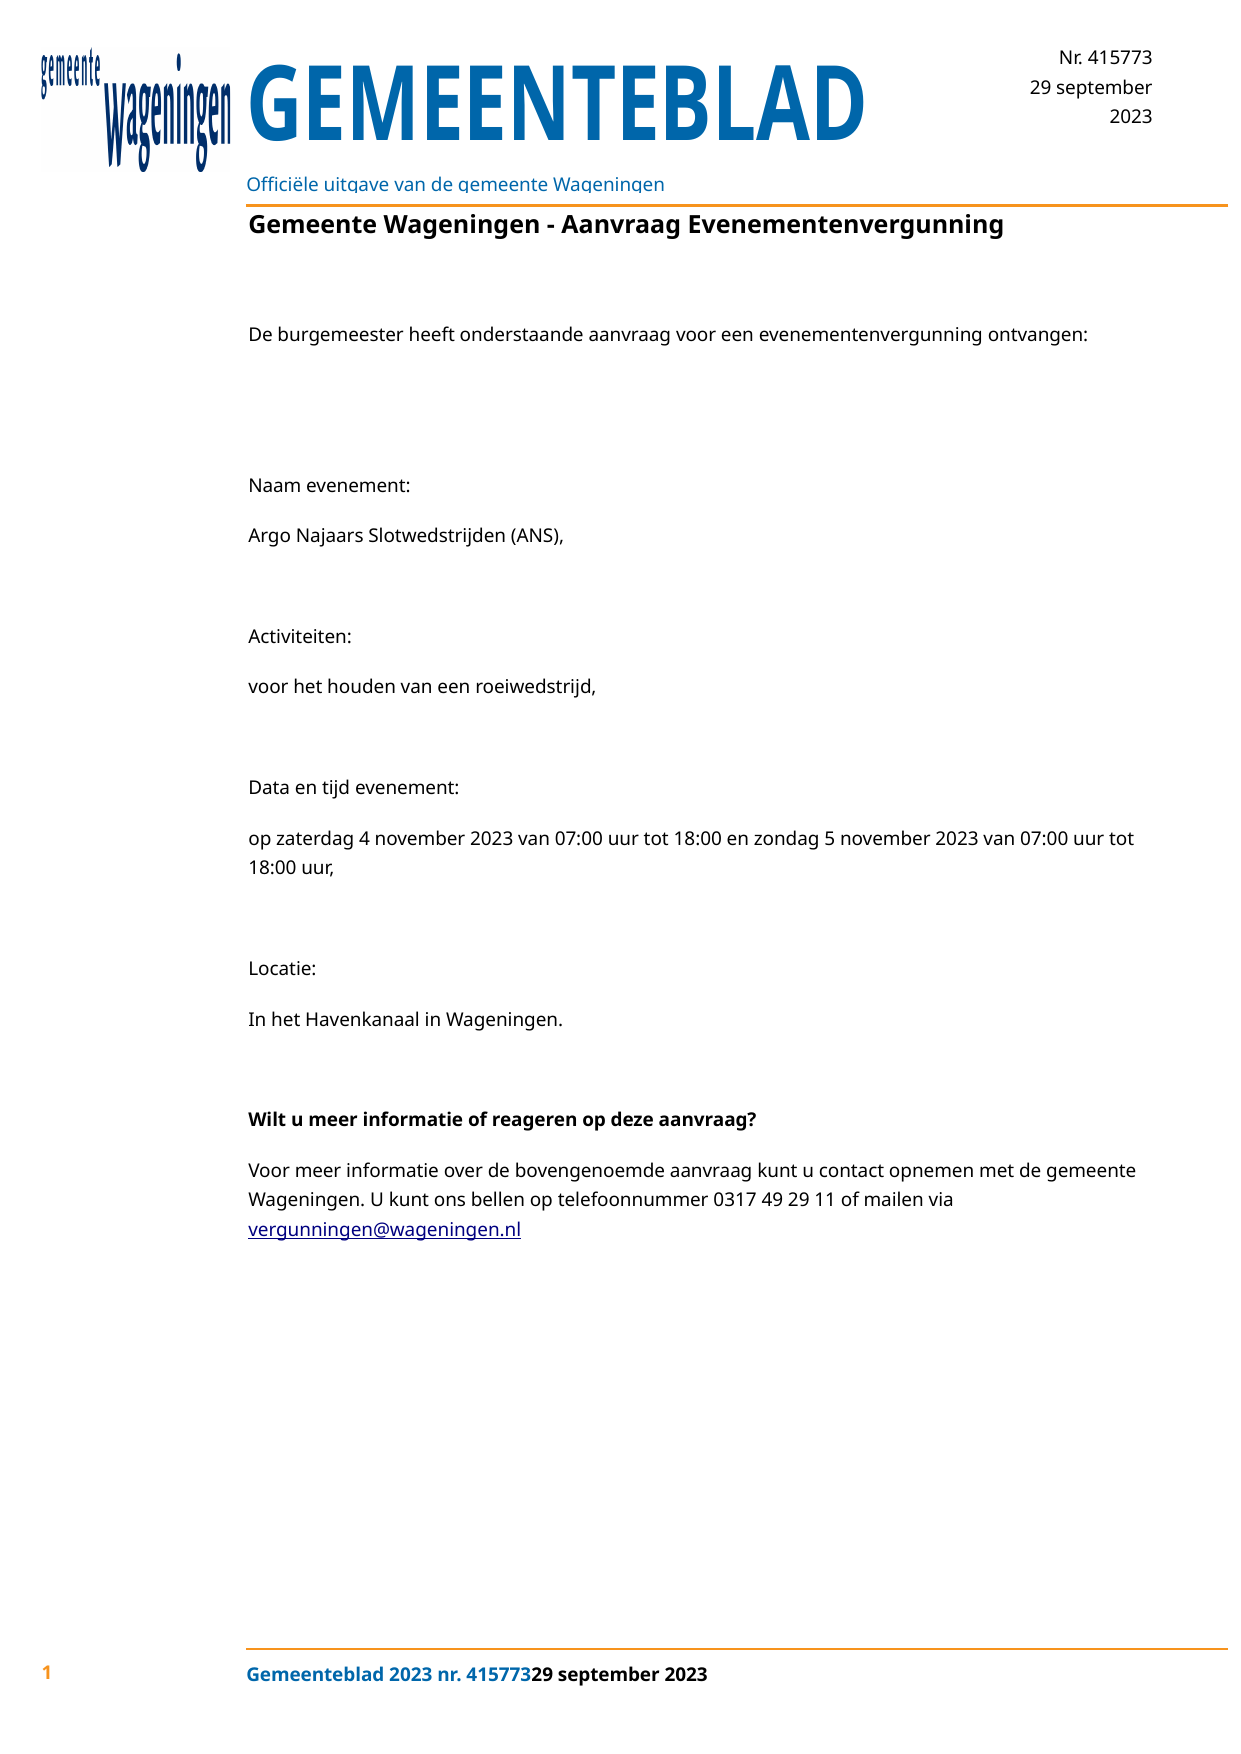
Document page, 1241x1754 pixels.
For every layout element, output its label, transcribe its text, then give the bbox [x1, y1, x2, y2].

text voor het houden van een roeiwedstrijd, [248, 674, 1152, 699]
text De burgemeester heeft onderstaande aanvraag voor een evenementenvergunning ontvangen: [248, 321, 1152, 346]
text Gemeente Wageningen - Aanvraag Evenementenvergunning [248, 207, 1152, 241]
text Activiteiten: [248, 623, 1152, 649]
picture [41, 47, 231, 172]
text Wilt u meer informatie of reageren op deze aanvraag? [248, 1107, 1152, 1132]
text op zaterdag 4 november 2023 van 07:00 uur tot 18:00 en zondag 5 november 2023 van 07:00 uur tot 18:00 uur, [248, 825, 1152, 880]
text Argo Najaars Slotwedstrijden (ANS), [248, 522, 1152, 548]
text In het Havenkanaal in Wageningen. [248, 1006, 1152, 1031]
text Voor meer informatie over de bovengenoemde aanvraag kunt u contact opnemen met de gemeente Wageningen. U kunt ons bellen op telefoonnummer 0317 49 29 11 of mailen via vergunningen@wageningen.nl [248, 1157, 1152, 1242]
text Naam evenement: [248, 472, 1152, 498]
text Locatie: [248, 955, 1152, 981]
text Data en tijd evenement: [248, 774, 1152, 800]
